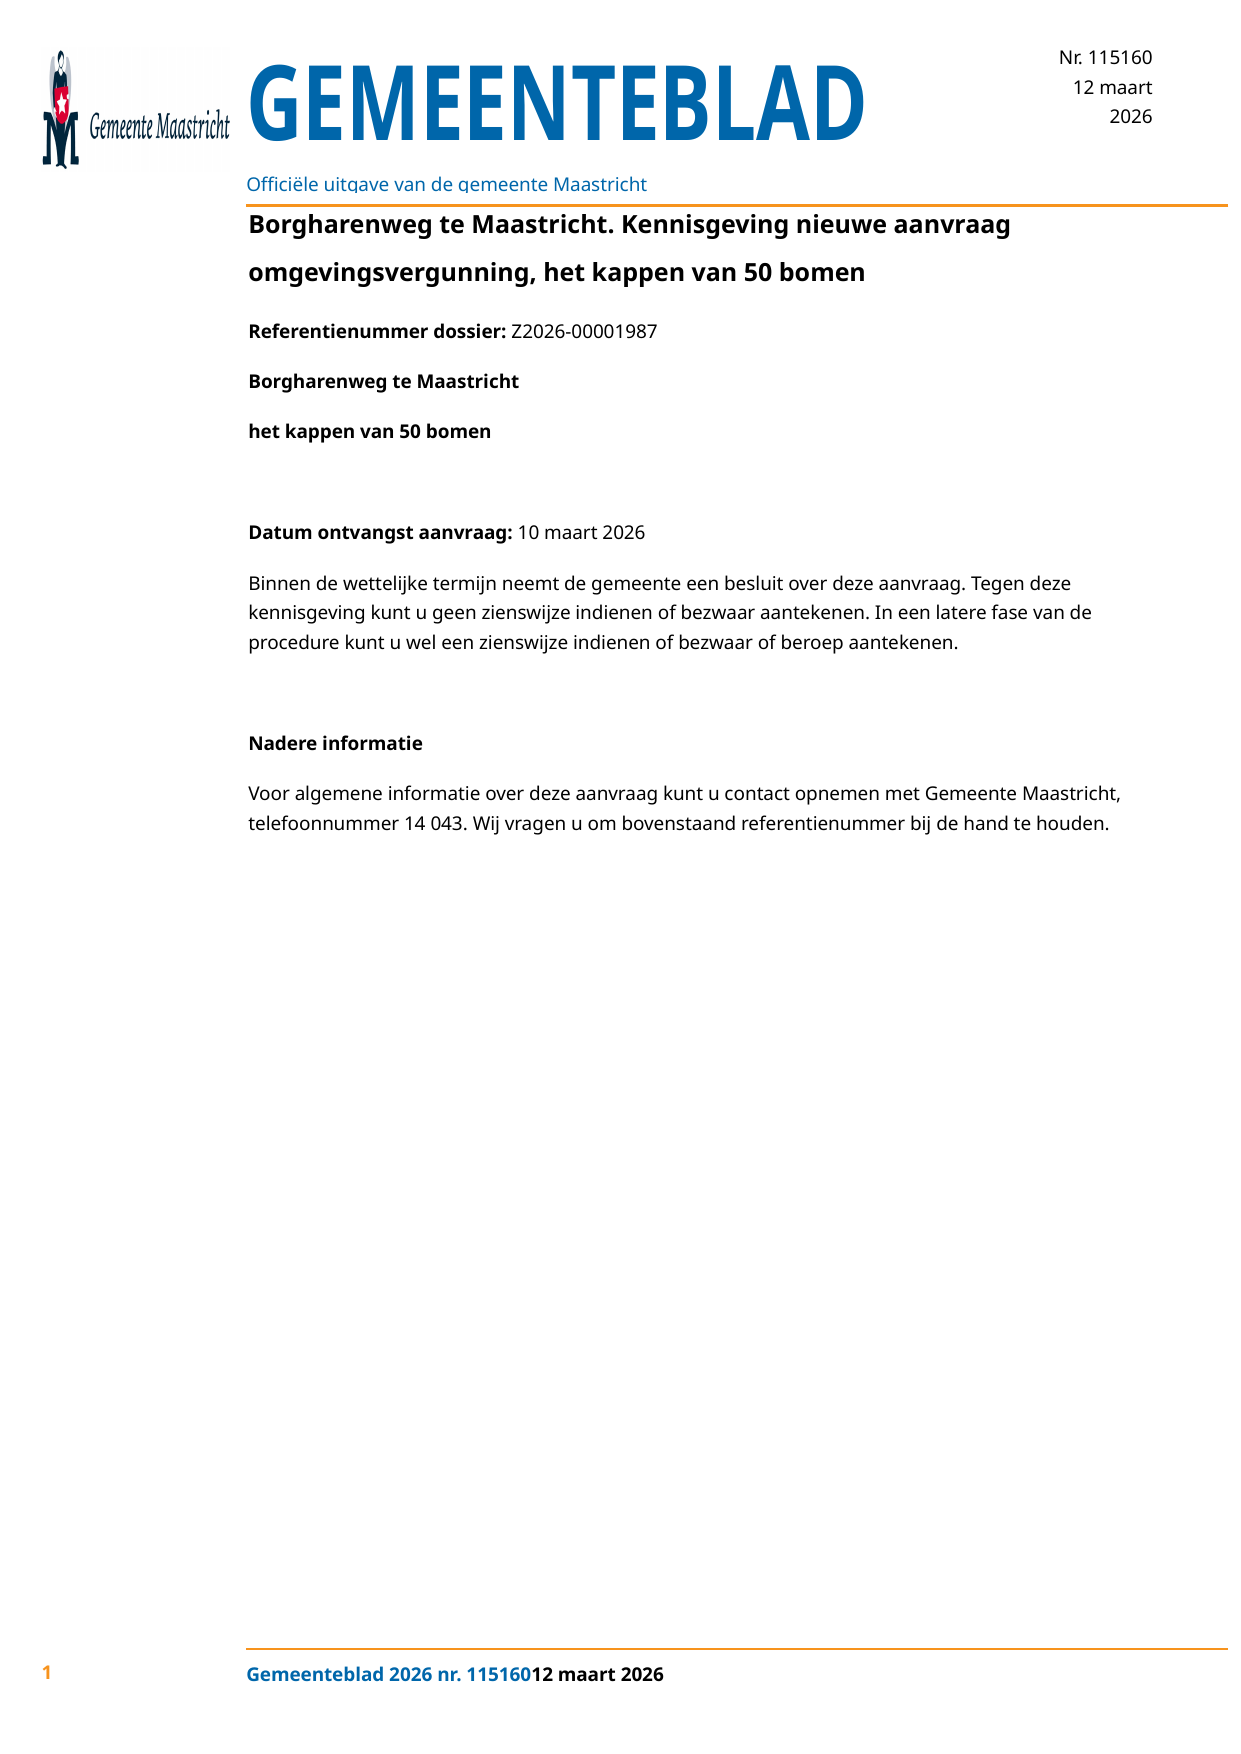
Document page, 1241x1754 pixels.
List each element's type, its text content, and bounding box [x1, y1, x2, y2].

text Borgharenweg te Maastricht [248, 368, 1152, 394]
text het kappen van 50 bomen [248, 419, 1152, 444]
text Nadere informatie [248, 730, 1152, 756]
text Binnen de wettelijke termijn neemt de gemeente een besluit over deze aanvraag. Tegen deze kennisgeving kunt u geen zienswijze indienen of bezwaar aantekenen. In een latere fase van de procedure kunt u wel een zienswijze indienen of bezwaar of beroep aantekenen. [248, 570, 1152, 655]
text Datum ontvangst aanvraag: 10 maart 2026 [248, 519, 1152, 545]
text Borgharenweg te Maastricht. Kennisgeving nieuwe aanvraag omgevingsvergunning, het kappen van 50 bomen [248, 207, 1152, 288]
text Voor algemene informatie over deze aanvraag kunt u contact opnemen met Gemeente Maastricht, telefoonnummer 14 043. Wij vragen u om bovenstaand referentienummer bij de hand te houden. [248, 780, 1152, 836]
text Referentienummer dossier: Z2026-00001987 [248, 318, 1152, 344]
picture [41, 47, 231, 172]
